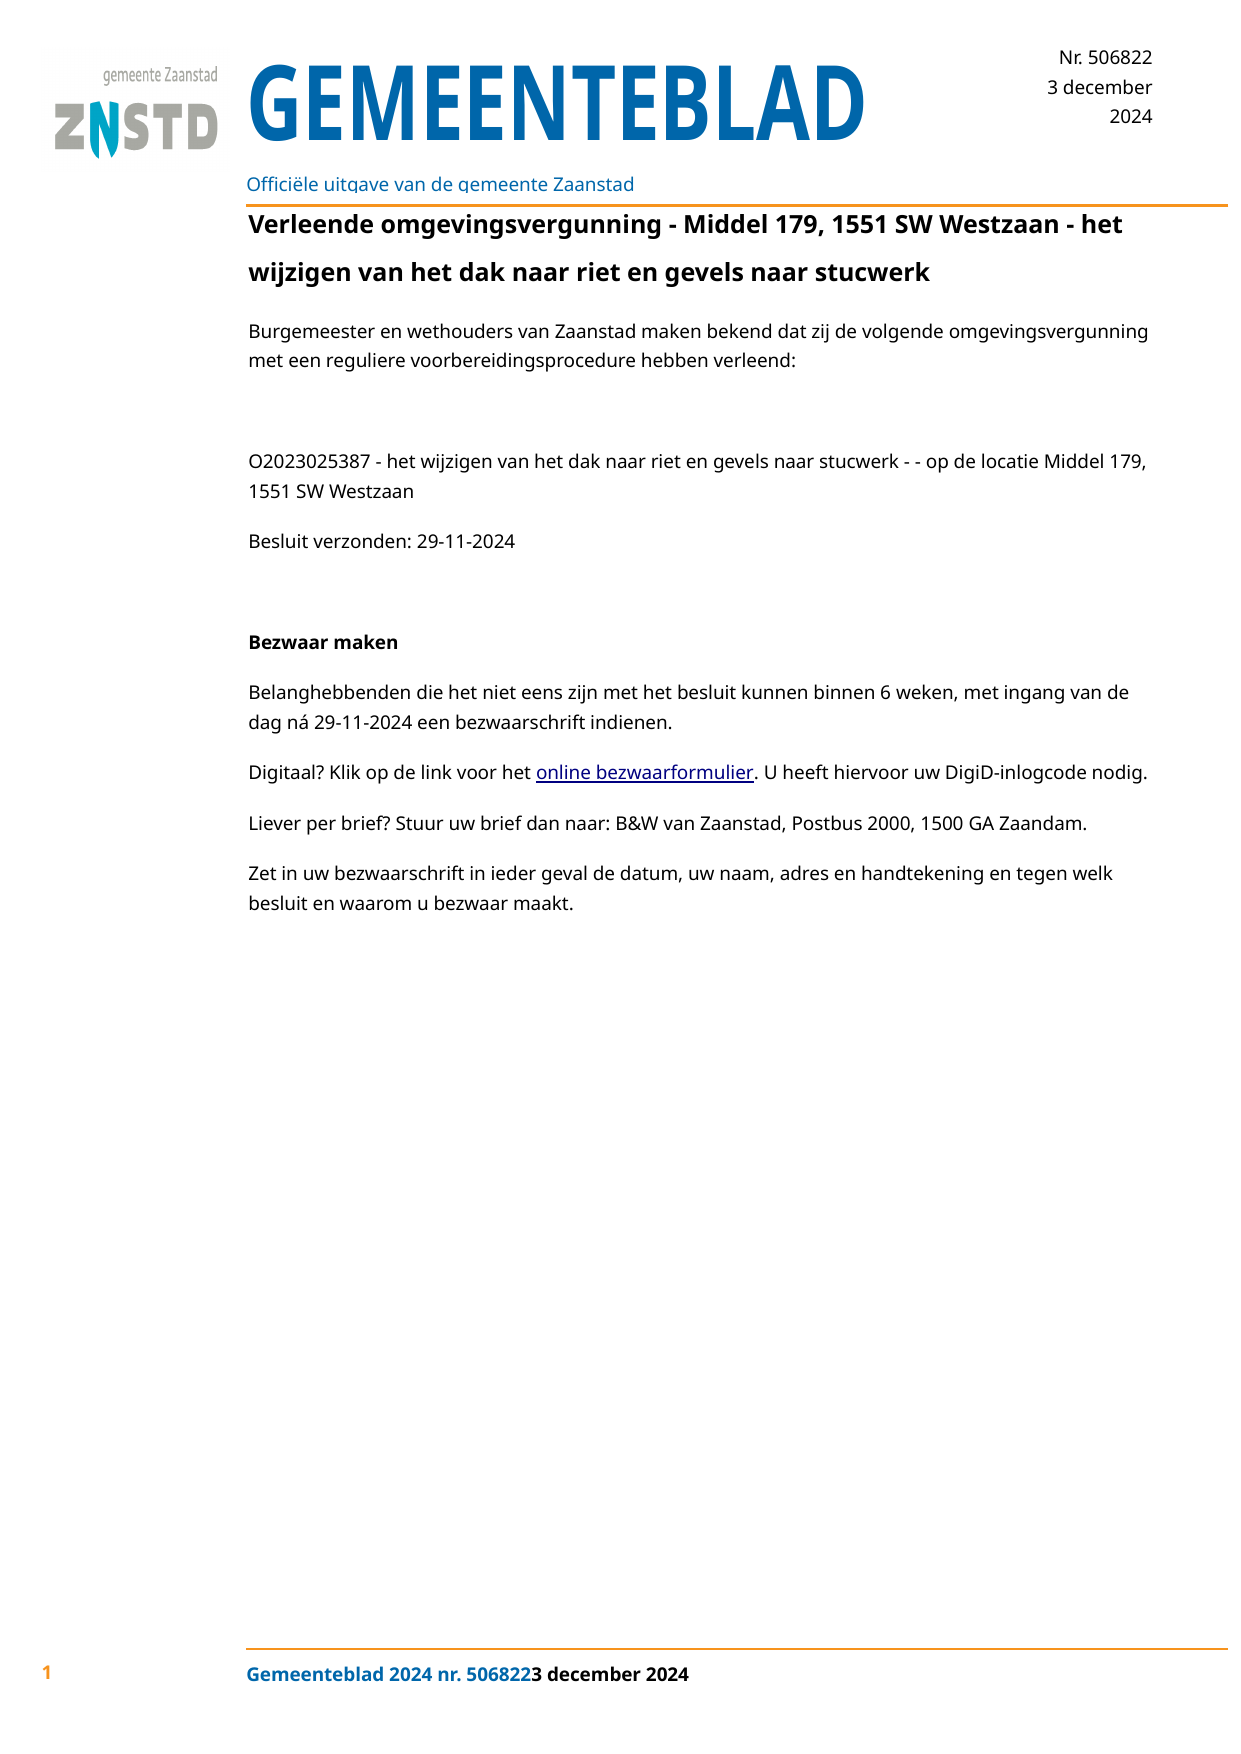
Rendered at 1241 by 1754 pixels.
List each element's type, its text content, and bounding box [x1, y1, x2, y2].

text Liever per brief? Stuur uw brief dan naar: B&W van Zaanstad, Postbus 2000, 1500 GA Zaandam. [248, 810, 1152, 836]
text Zet in uw bezwaarschrift in ieder geval de datum, uw naam, adres en handtekening en tegen welk besluit en waarom u bezwaar maakt. [248, 860, 1152, 916]
text Verleende omgevingsvergunning - Middel 179, 1551 SW Westzaan - het wijzigen van het dak naar riet en gevels naar stucwerk [248, 207, 1152, 288]
text Digitaal? Klik op de link voor het online bezwaarformulier. U heeft hiervoor uw DigiD-inlogcode nodig. [248, 759, 1152, 785]
picture [41, 47, 231, 172]
text Belanghebbenden die het niet eens zijn met het besluit kunnen binnen 6 weken, met ingang van de dag ná 29-11-2024 een bezwaarschrift indienen. [248, 679, 1152, 735]
text O2023025387 - het wijzigen van het dak naar riet en gevels naar stucwerk - - op de locatie Middel 179, 1551 SW Westzaan [248, 448, 1152, 504]
text Besluit verzonden: 29-11-2024 [248, 528, 1152, 554]
text Bezwaar maken [248, 629, 1152, 655]
text Burgemeester en wethouders van Zaanstad maken bekend dat zij de volgende omgevingsvergunning met een reguliere voorbereidingsprocedure hebben verleend: [248, 318, 1152, 373]
